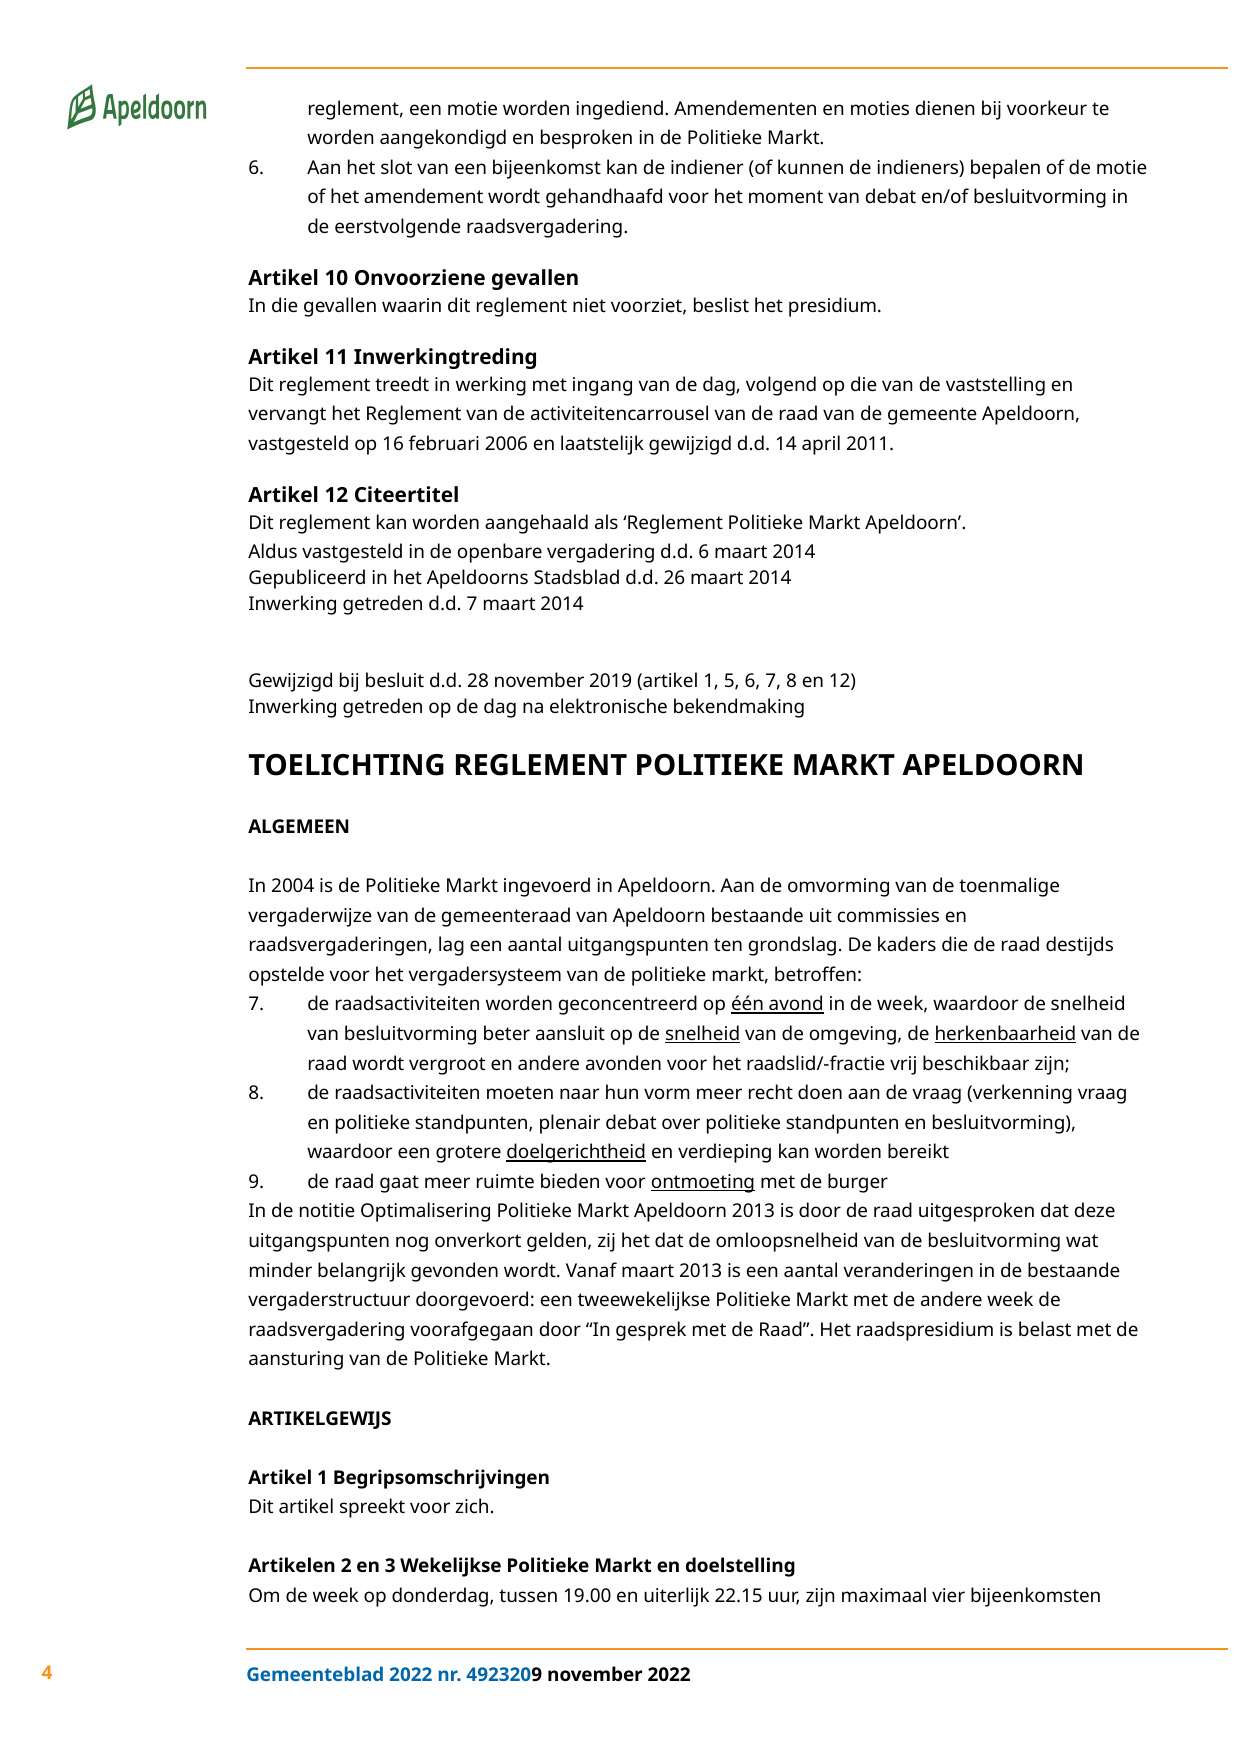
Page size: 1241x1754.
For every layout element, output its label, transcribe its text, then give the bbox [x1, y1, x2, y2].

picture [41, 47, 231, 172]
text Artikelen 2 en 3 Wekelijkse Politieke Markt en doelstelling [248, 1553, 1152, 1578]
text Dit artikel spreekt voor zich. [248, 1493, 1152, 1519]
list de raad gaat meer ruimte bieden voor ontmoeting met de burger [248, 1168, 1152, 1194]
text Artikel 1 Begripsomschrijvingen [248, 1464, 1152, 1490]
list de raadsactiviteiten moeten naar hun vorm meer recht doen aan de vraag (verkenning vraag en politieke standpunten, plenair debat over politieke standpunten en besluitvorming), waardoor een grotere doelgerichtheid en verdieping kan worden bereikt [248, 1079, 1152, 1164]
text In de notitie Optimalisering Politieke Markt Apeldoorn 2013 is door de raad uitgesproken dat deze uitgangspunten nog onverkort gelden, zij het dat de omloopsnelheid van de besluitvorming wat minder belangrijk gevonden wordt. Vanaf maart 2013 is een aantal veranderingen in de bestaande vergaderstructuur doorgevoerd: een tweewekelijkse Politieke Markt met de andere week de raadsvergadering voorafgegaan door “In gesprek met de Raad”. Het raadspresidium is belast met de aansturing van de Politieke Markt. [248, 1198, 1152, 1371]
list Aan het slot van een bijeenkomst kan de indiener (of kunnen de indieners) bepalen of de motie of het amendement wordt gehandhaafd voor het moment van debat en/of besluitvorming in de eerstvolgende raadsvergadering. [248, 154, 1152, 239]
text Inwerking getreden d.d. 7 maart 2014 [248, 590, 1152, 616]
text Dit reglement treedt in werking met ingang van de dag, volgend op die van de vaststelling en vervangt het Reglement van de activiteitencarrousel van de raad van de gemeente Apeldoorn, vastgesteld op 16 februari 2006 en laatstelijk gewijzigd d.d. 14 april 2011. [248, 371, 1152, 456]
text Aldus vastgesteld in de openbare vergadering d.d. 6 maart 2014 [248, 538, 1152, 564]
text In 2004 is de Politieke Markt ingevoerd in Apeldoorn. Aan de omvorming van de toenmalige vergaderwijze van de gemeenteraad van Apeldoorn bestaande uit commissies en raadsvergaderingen, lag een aantal uitgangspunten ten grondslag. De kaders die de raad destijds opstelde voor het vergadersysteem van de politieke markt, betroffen: [248, 872, 1152, 987]
list reglement, een motie worden ingediend. Amendementen en moties dienen bij voorkeur te worden aangekondigd en besproken in de Politieke Markt. [248, 95, 1152, 150]
text Artikel 10 Onvoorziene gevallen [248, 263, 1152, 292]
text Gewijzigd bij besluit d.d. 28 november 2019 (artikel 1, 5, 6, 7, 8 en 12) [248, 667, 1152, 693]
text TOELICHTING REGLEMENT POLITIEKE MARKT APELDOORN [248, 744, 1152, 784]
text Artikel 12 Citeertitel [248, 480, 1152, 509]
text Inwerking getreden op de dag na elektronische bekendmaking [248, 693, 1152, 718]
text Dit reglement kan worden aangehaald als ‘Reglement Politieke Markt Apeldoorn’. [248, 509, 1152, 534]
text ALGEMEEN [248, 813, 1152, 839]
text Gepubliceerd in het Apeldoorns Stadsblad d.d. 26 maart 2014 [248, 564, 1152, 590]
text Om de week op donderdag, tussen 19.00 en uiterlijk 22.15 uur, zijn maximaal vier bijeenkomsten [248, 1582, 1152, 1608]
text ARTIKELGEWIJS [248, 1405, 1152, 1431]
text In die gevallen waarin dit reglement niet voorziet, beslist het presidium. [248, 292, 1152, 318]
list de raadsactiviteiten worden geconcentreerd op één avond in de week, waardoor de snelheid van besluitvorming beter aansluit op de snelheid van de omgeving, de herkenbaarheid van de raad wordt vergroot en andere avonden voor het raadslid/-fractie vrij beschikbaar zijn; [248, 991, 1152, 1076]
text Artikel 11 Inwerkingtreding [248, 342, 1152, 371]
